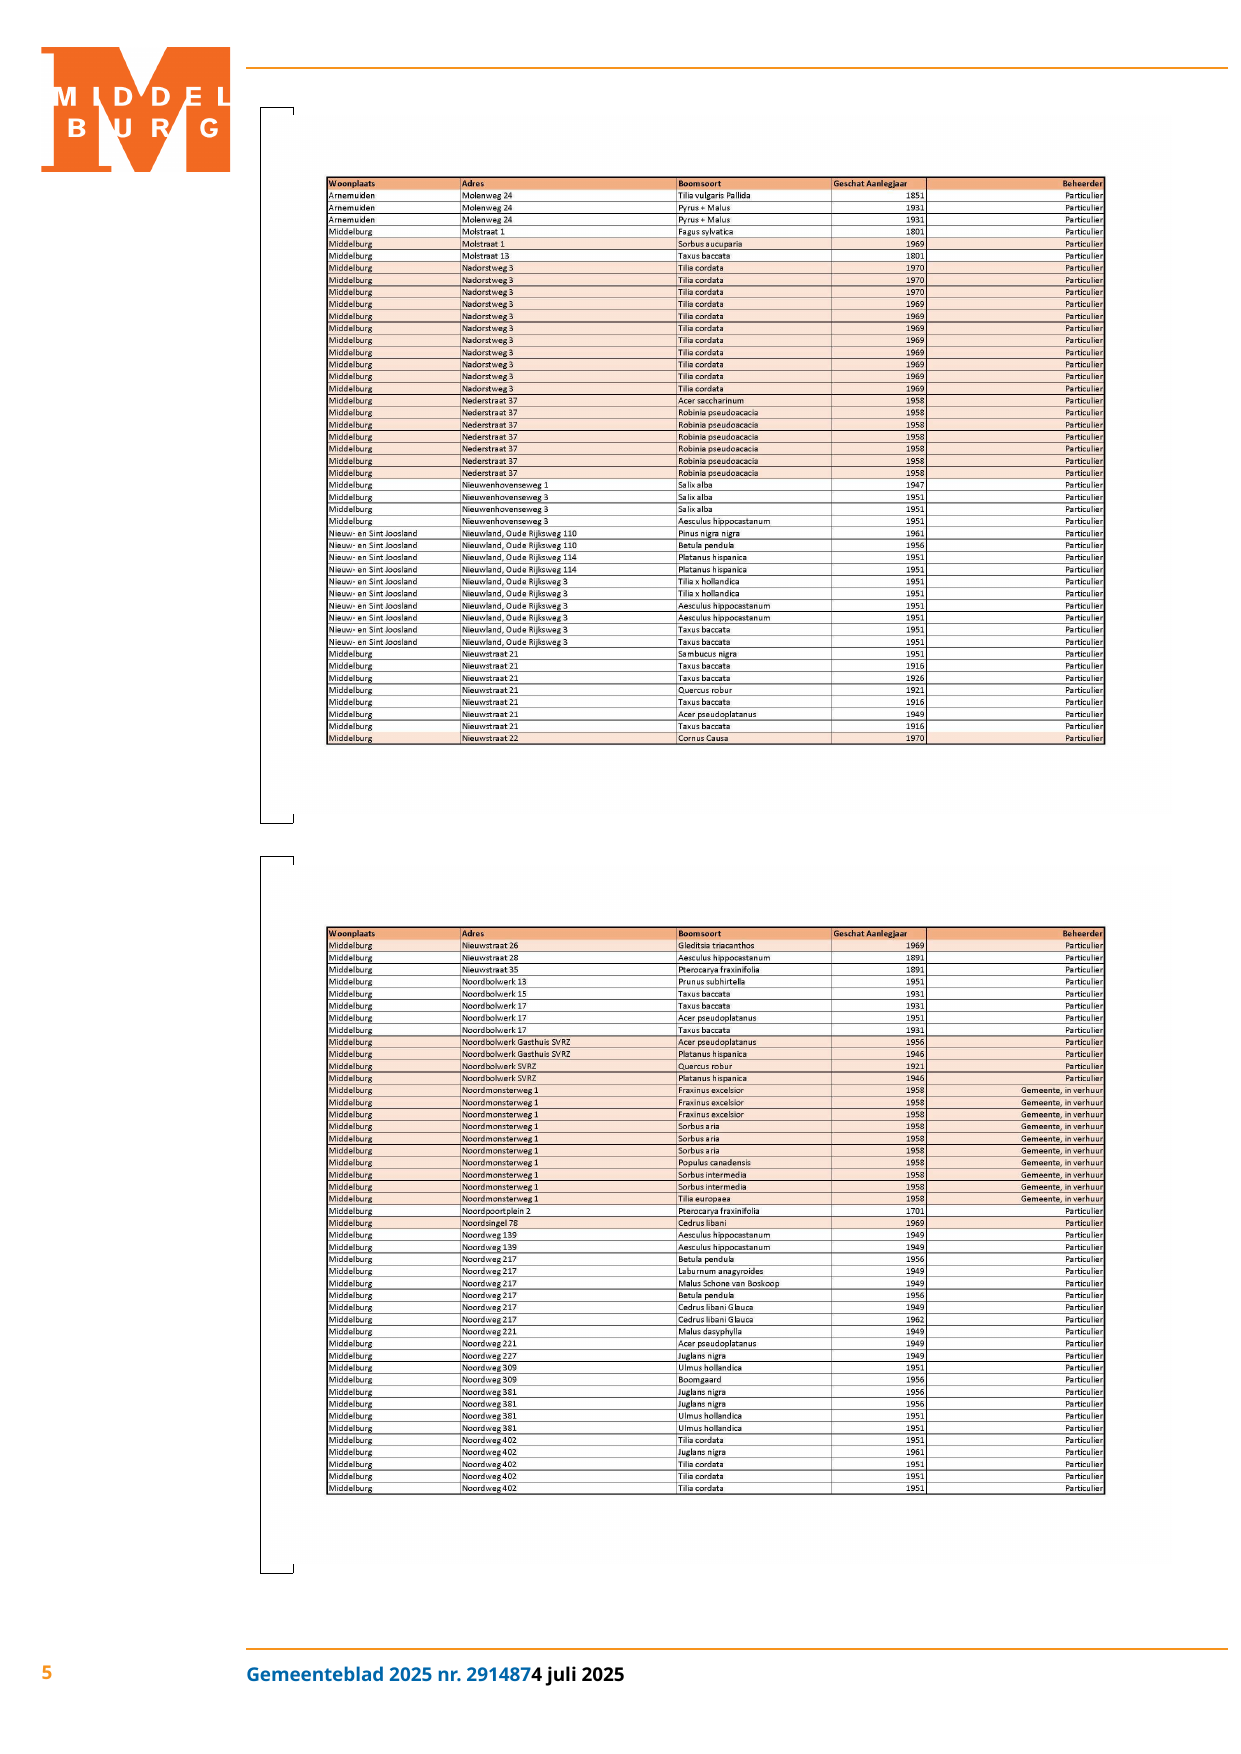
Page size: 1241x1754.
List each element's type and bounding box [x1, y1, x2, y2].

picture [268, 865, 1173, 1564]
picture [41, 47, 231, 172]
picture [268, 115, 1173, 814]
